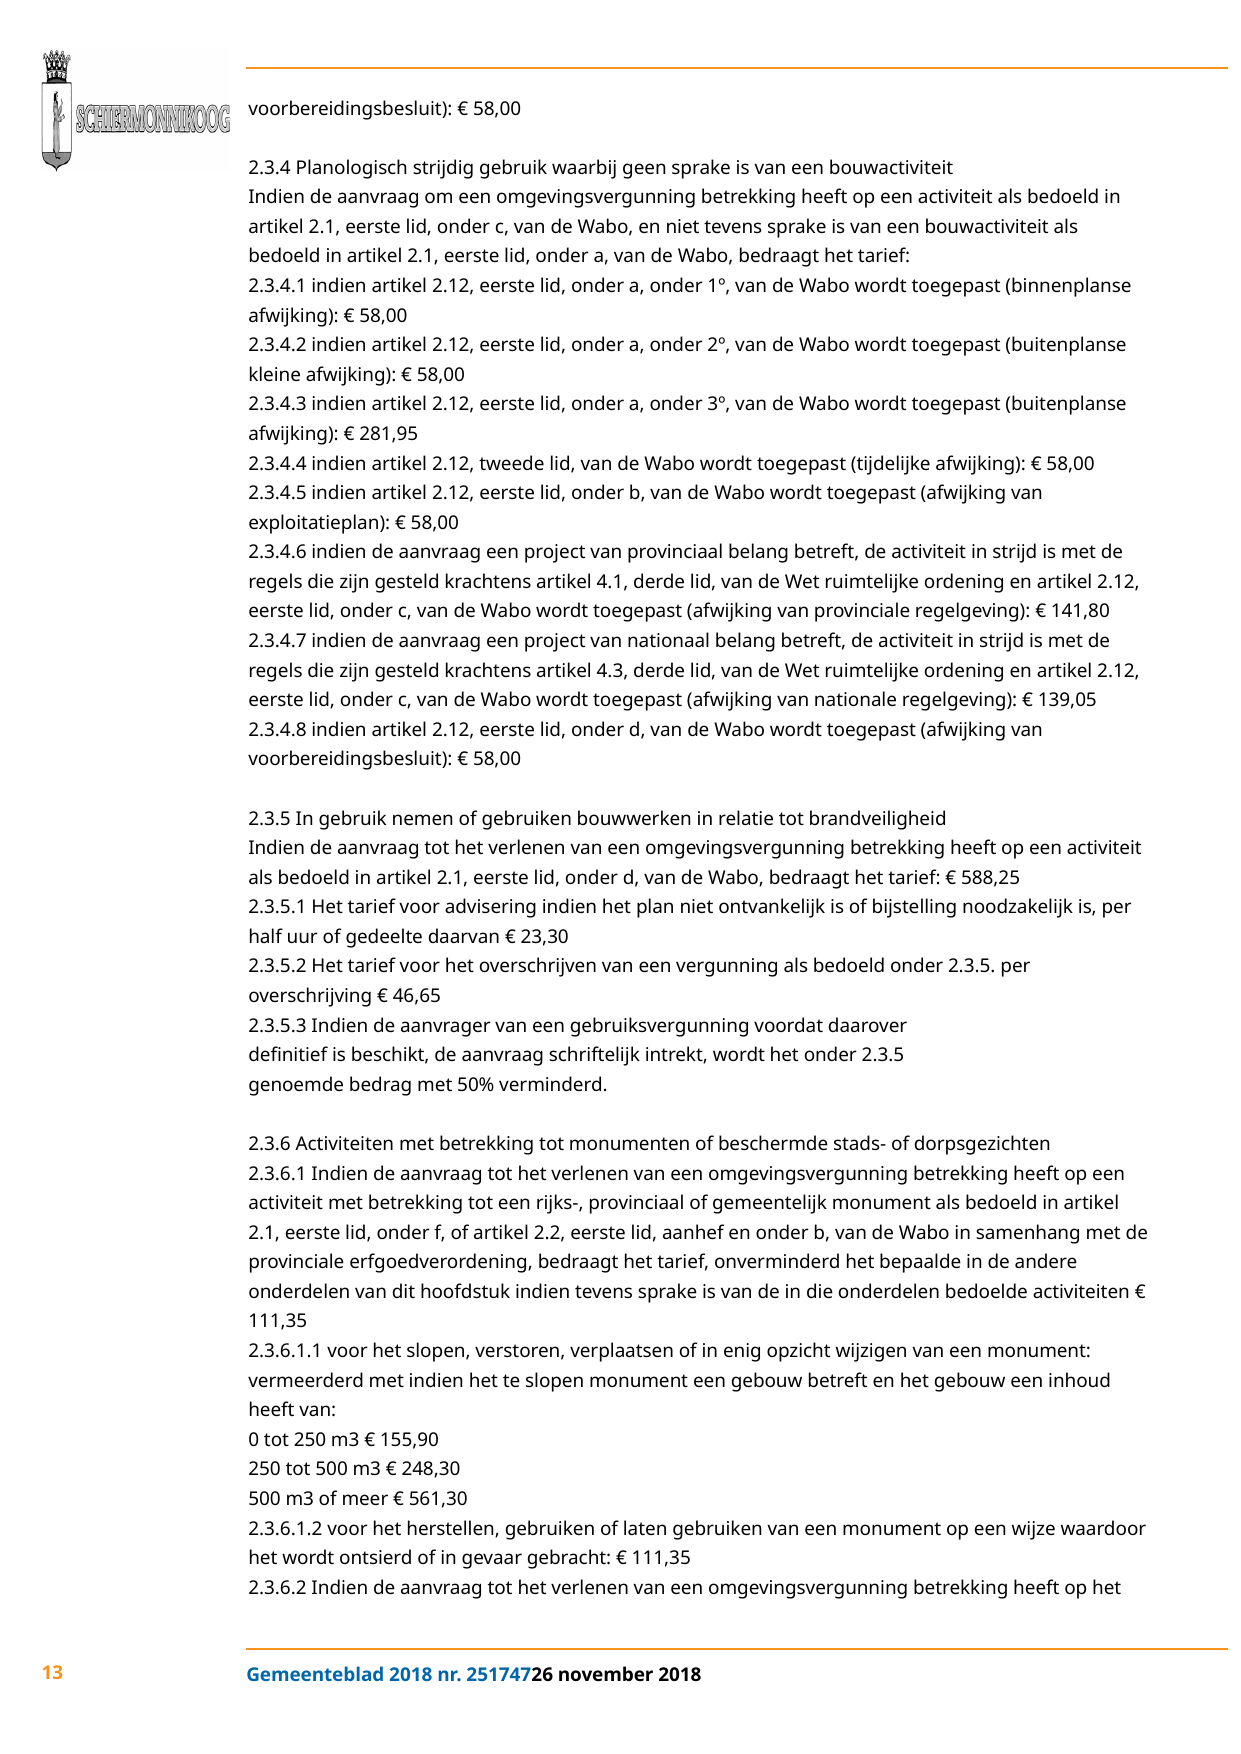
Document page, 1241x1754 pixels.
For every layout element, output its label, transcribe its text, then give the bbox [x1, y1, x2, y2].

text 2.3.4.2 indien artikel 2.12, eerste lid, onder a, onder 2º, van de Wabo wordt toegepast (buitenplanse kleine afwijking): € 58,00 [248, 331, 1152, 387]
text 2.3.6.1 Indien de aanvraag tot het verlenen van een omgevingsvergunning betrekking heeft op een activiteit met betrekking tot een rijks-, provinciaal of gemeentelijk monument als bedoeld in artikel 2.1, eerste lid, onder f, of artikel 2.2, eerste lid, aanhef en onder b, van de Wabo in samenhang met de provinciale erfgoedverordening, bedraagt het tarief, onverminderd het bepaalde in de andere onderdelen van dit hoofdstuk indien tevens sprake is van de in die onderdelen bedoelde activiteiten € 111,35 [248, 1160, 1152, 1333]
text 0 tot 250 m3 € 155,90 [248, 1426, 1152, 1452]
text 2.3.6.2 Indien de aanvraag tot het verlenen van een omgevingsvergunning betrekking heeft op het [248, 1574, 1152, 1600]
text 250 tot 500 m3 € 248,30 [248, 1456, 1152, 1481]
text 2.3.4.5 indien artikel 2.12, eerste lid, onder b, van de Wabo wordt toegepast (afwijking van exploitatieplan): € 58,00 [248, 479, 1152, 535]
text 2.3.5 In gebruik nemen of gebruiken bouwwerken in relatie tot brandveiligheid [248, 805, 1152, 831]
text 2.3.5.2 Het tarief voor het overschrijven van een vergunning als bedoeld onder 2.3.5. per overschrijving € 46,65 [248, 953, 1152, 1008]
text 2.3.6.1.1 voor het slopen, verstoren, verplaatsen of in enig opzicht wijzigen van een monument: [248, 1337, 1152, 1363]
text 2.3.4.6 indien de aanvraag een project van provinciaal belang betreft, de activiteit in strijd is met de regels die zijn gesteld krachtens artikel 4.1, derde lid, van de Wet ruimtelijke ordening en artikel 2.12, eerste lid, onder c, van de Wabo wordt toegepast (afwijking van provinciale regelgeving): € 141,80 [248, 538, 1152, 623]
text 2.3.6.1.2 voor het herstellen, gebruiken of laten gebruiken van een monument op een wijze waardoor het wordt ontsierd of in gevaar gebracht: € 111,35 [248, 1515, 1152, 1570]
text 2.3.5.1 Het tarief voor advisering indien het plan niet ontvankelijk is of bijstelling noodzakelijk is, per half uur of gedeelte daarvan € 23,30 [248, 893, 1152, 949]
text genoemde bedrag met 50% verminderd. [248, 1071, 1152, 1097]
text 2.3.4 Planologisch strijdig gebruik waarbij geen sprake is van een bouwactiviteit [248, 154, 1152, 180]
text 2.3.5.3 Indien de aanvrager van een gebruiksvergunning voordat daarover [248, 1012, 1152, 1038]
text vermeerderd met indien het te slopen monument een gebouw betreft en het gebouw een inhoud heeft van: [248, 1367, 1152, 1422]
text 2.3.4.1 indien artikel 2.12, eerste lid, onder a, onder 1º, van de Wabo wordt toegepast (binnenplanse afwijking): € 58,00 [248, 272, 1152, 328]
text definitief is beschikt, de aanvraag schriftelijk intrekt, wordt het onder 2.3.5 [248, 1041, 1152, 1067]
text 2.3.4.8 indien artikel 2.12, eerste lid, onder d, van de Wabo wordt toegepast (afwijking van voorbereidingsbesluit): € 58,00 [248, 716, 1152, 771]
text 2.3.4.4 indien artikel 2.12, tweede lid, van de Wabo wordt toegepast (tijdelijke afwijking): € 58,00 [248, 450, 1152, 476]
text Indien de aanvraag om een omgevingsvergunning betrekking heeft op een activiteit als bedoeld in artikel 2.1, eerste lid, onder c, van de Wabo, en niet tevens sprake is van een bouwactiviteit als bedoeld in artikel 2.1, eerste lid, onder a, van de Wabo, bedraagt het tarief: [248, 183, 1152, 268]
text 500 m3 of meer € 561,30 [248, 1485, 1152, 1511]
text 2.3.4.3 indien artikel 2.12, eerste lid, onder a, onder 3º, van de Wabo wordt toegepast (buitenplanse afwijking): € 281,95 [248, 391, 1152, 446]
text 2.3.6 Activiteiten met betrekking tot monumenten of beschermde stads- of dorpsgezichten [248, 1130, 1152, 1156]
picture [41, 47, 231, 172]
text voorbereidingsbesluit): € 58,00 [248, 95, 1152, 121]
text Indien de aanvraag tot het verlenen van een omgevingsvergunning betrekking heeft op een activiteit als bedoeld in artikel 2.1, eerste lid, onder d, van de Wabo, bedraagt het tarief: € 588,25 [248, 834, 1152, 890]
text 2.3.4.7 indien de aanvraag een project van nationaal belang betreft, de activiteit in strijd is met de regels die zijn gesteld krachtens artikel 4.3, derde lid, van de Wet ruimtelijke ordening en artikel 2.12, eerste lid, onder c, van de Wabo wordt toegepast (afwijking van nationale regelgeving): € 139,05 [248, 627, 1152, 712]
